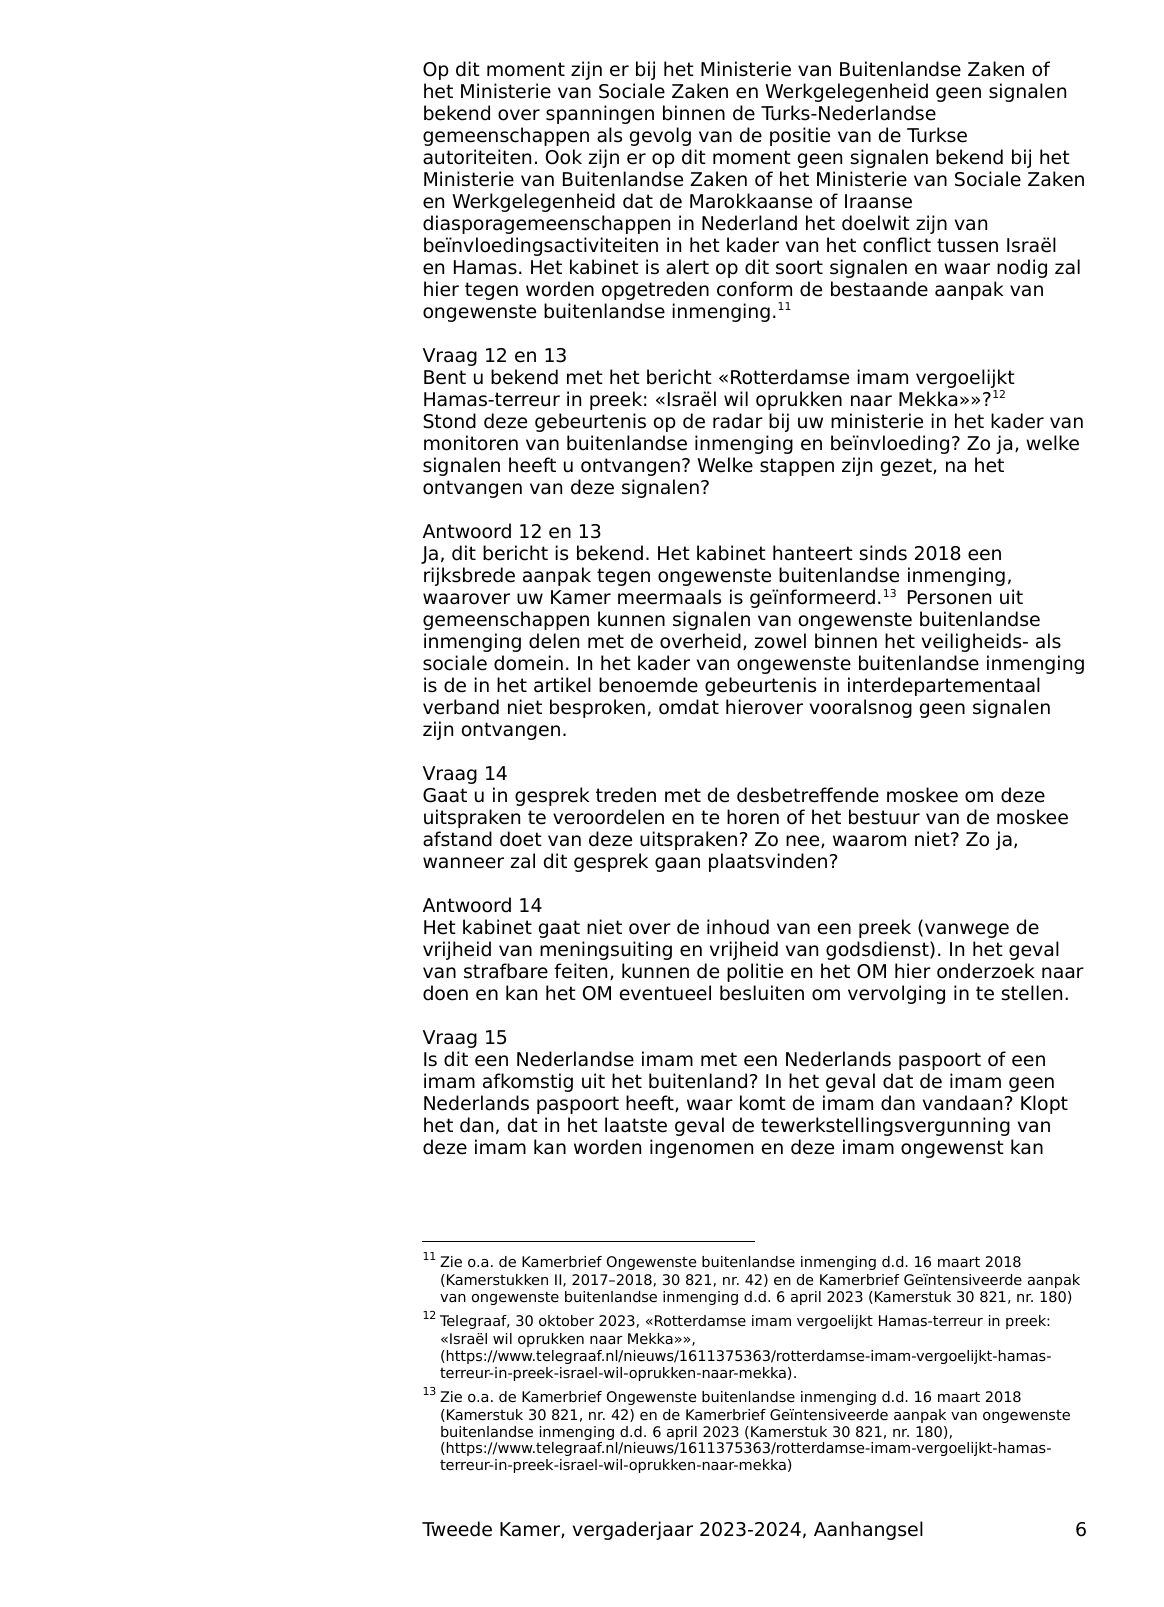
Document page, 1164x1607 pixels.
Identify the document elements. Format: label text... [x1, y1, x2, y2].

text Vraag 12 en 13 [422, 345, 1087, 367]
text Antwoord 14 [422, 895, 1087, 917]
text Gaat u in gesprek treden met de desbetreffende moskee om deze uitspraken te veroordelen en te horen of het bestuur van de moskee afstand doet van deze uitspraken? Zo nee, waarom niet? Zo ja, wanneer zal dit gesprek gaan plaatsvinden? [422, 785, 1087, 873]
text Zie o.a. de Kamerbrief Ongewenste buitenlandse inmenging d.d. 16 maart 2018 (Kamerstuk 30 821, nr. 42) en de Kamerbrief Geïntensiveerde aanpak van ongewenste buitenlandse inmenging d.d. 6 april 2023 (Kamerstuk 30 821, nr. 180), (https://www.telegraaf.nl/nieuws/1611375363/rotterdamse-imam-vergoelijkt-hamas-terreur-in-preek-israel-wil-oprukken-naar-mekka) [422, 1385, 1087, 1474]
text Ja, dit bericht is bekend. Het kabinet hanteert sinds 2018 een rijksbrede aanpak tegen ongewenste buitenlandse inmenging, waarover uw Kamer meermaals is geïnformeerd. Personen uit gemeenschappen kunnen signalen van ongewenste buitenlandse inmenging delen met de overheid, zowel binnen het veiligheids- als sociale domein. In het kader van ongewenste buitenlandse inmenging is de in het artikel benoemde gebeurtenis in interdepartementaal verband niet besproken, omdat hierover vooralsnog geen signalen zijn ontvangen. [422, 543, 1087, 741]
text Antwoord 12 en 13 [422, 521, 1087, 543]
text Telegraaf, 30 oktober 2023, «Rotterdamse imam vergoelijkt Hamas-terreur in preek: «Israël wil oprukken naar Mekka»», (https://www.telegraaf.nl/nieuws/1611375363/rotterdamse-imam-vergoelijkt-hamas-terreur-in-preek-israel-wil-oprukken-naar-mekka). [422, 1309, 1087, 1382]
text Vraag 15 [422, 1027, 1087, 1049]
text Zie o.a. de Kamerbrief Ongewenste buitenlandse inmenging d.d. 16 maart 2018 (Kamerstukken II, 2017–2018, 30 821, nr. 42) en de Kamerbrief Geïntensiveerde aanpak van ongewenste buitenlandse inmenging d.d. 6 april 2023 (Kamerstuk 30 821, nr. 180) [422, 1250, 1087, 1306]
text Vraag 14 [422, 763, 1087, 785]
text Op dit moment zijn er bij het Ministerie van Buitenlandse Zaken of het Ministerie van Sociale Zaken en Werkgelegenheid geen signalen bekend over spanningen binnen de Turks-Nederlandse gemeenschappen als gevolg van de positie van de Turkse autoriteiten. Ook zijn er op dit moment geen signalen bekend bij het Ministerie van Buitenlandse Zaken of het Ministerie van Sociale Zaken en Werkgelegenheid dat de Marokkaanse of Iraanse diasporagemeenschappen in Nederland het doelwit zijn van beïnvloedingsactiviteiten in het kader van het conflict tussen Israël en Hamas. Het kabinet is alert op dit soort signalen en waar nodig zal hier tegen worden opgetreden conform de bestaande aanpak van ongewenste buitenlandse inmenging. [422, 59, 1087, 323]
text Bent u bekend met het bericht «Rotterdamse imam vergoelijkt Hamas-terreur in preek: «Israël wil oprukken naar Mekka»»? [422, 367, 1087, 411]
text Is dit een Nederlandse imam met een Nederlands paspoort of een imam afkomstig uit het buitenland? In het geval dat de imam geen Nederlands paspoort heeft, waar komt de imam dan vandaan? Klopt het dan, dat in het laatste geval de tewerkstellingsvergunning van deze imam kan worden ingenomen en deze imam ongewenst kan [422, 1049, 1087, 1159]
text Stond deze gebeurtenis op de radar bij uw ministerie in het kader van monitoren van buitenlandse inmenging en beïnvloeding? Zo ja, welke signalen heeft u ontvangen? Welke stappen zijn gezet, na het ontvangen van deze signalen? [422, 411, 1087, 499]
text Het kabinet gaat niet over de inhoud van een preek (vanwege de vrijheid van meningsuiting en vrijheid van godsdienst). In het geval van strafbare feiten, kunnen de politie en het OM hier onderzoek naar doen en kan het OM eventueel besluiten om vervolging in te stellen. [422, 917, 1087, 1005]
